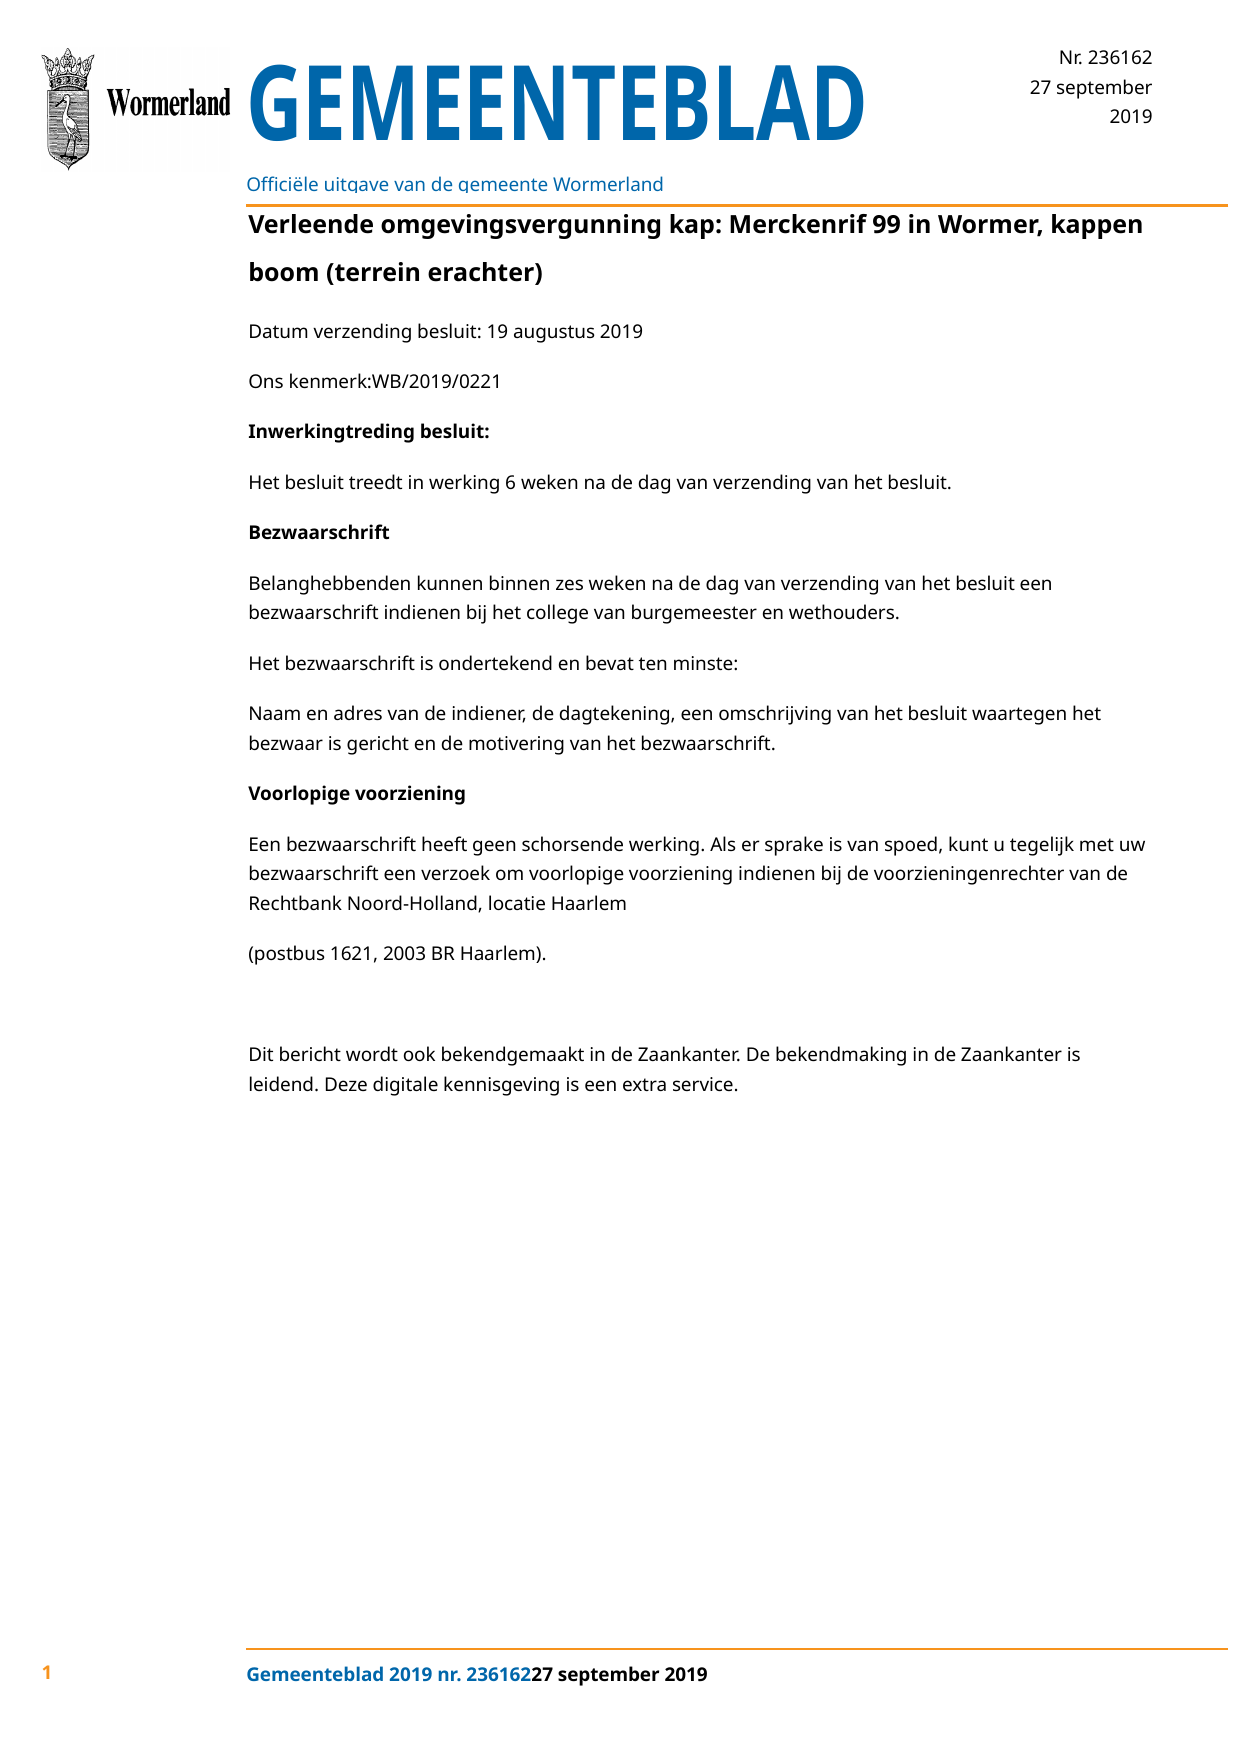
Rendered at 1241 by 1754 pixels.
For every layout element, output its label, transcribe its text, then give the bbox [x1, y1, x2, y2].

text Een bezwaarschrift heeft geen schorsende werking. Als er sprake is van spoed, kunt u tegelijk met uw bezwaarschrift een verzoek om voorlopige voorziening indienen bij de voorzieningenrechter van de Rechtbank Noord-Holland, locatie Haarlem [248, 831, 1152, 916]
text Ons kenmerk:WB/2019/0221 [248, 368, 1152, 394]
text (postbus 1621, 2003 BR Haarlem). [248, 940, 1152, 966]
text Bezwaarschrift [248, 519, 1152, 545]
text Naam en adres van de indiener, de dagtekening, een omschrijving van het besluit waartegen het bezwaar is gericht en de motivering van het bezwaarschrift. [248, 700, 1152, 756]
text Inwerkingtreding besluit: [248, 419, 1152, 444]
text Het besluit treedt in werking 6 weken na de dag van verzending van het besluit. [248, 469, 1152, 495]
picture [41, 47, 231, 172]
text Belanghebbenden kunnen binnen zes weken na de dag van verzending van het besluit een bezwaarschrift indienen bij het college van burgemeester en wethouders. [248, 570, 1152, 625]
text Voorlopige voorziening [248, 780, 1152, 806]
text Dit bericht wordt ook bekendgemaakt in de Zaankanter. De bekendmaking in de Zaankanter is leidend. Deze digitale kennisgeving is een extra service. [248, 1041, 1152, 1097]
text Verleende omgevingsvergunning kap: Merckenrif 99 in Wormer, kappen boom (terrein erachter) [248, 207, 1152, 288]
text Het bezwaarschrift is ondertekend en bevat ten minste: [248, 650, 1152, 676]
text Datum verzending besluit: 19 augustus 2019 [248, 318, 1152, 344]
